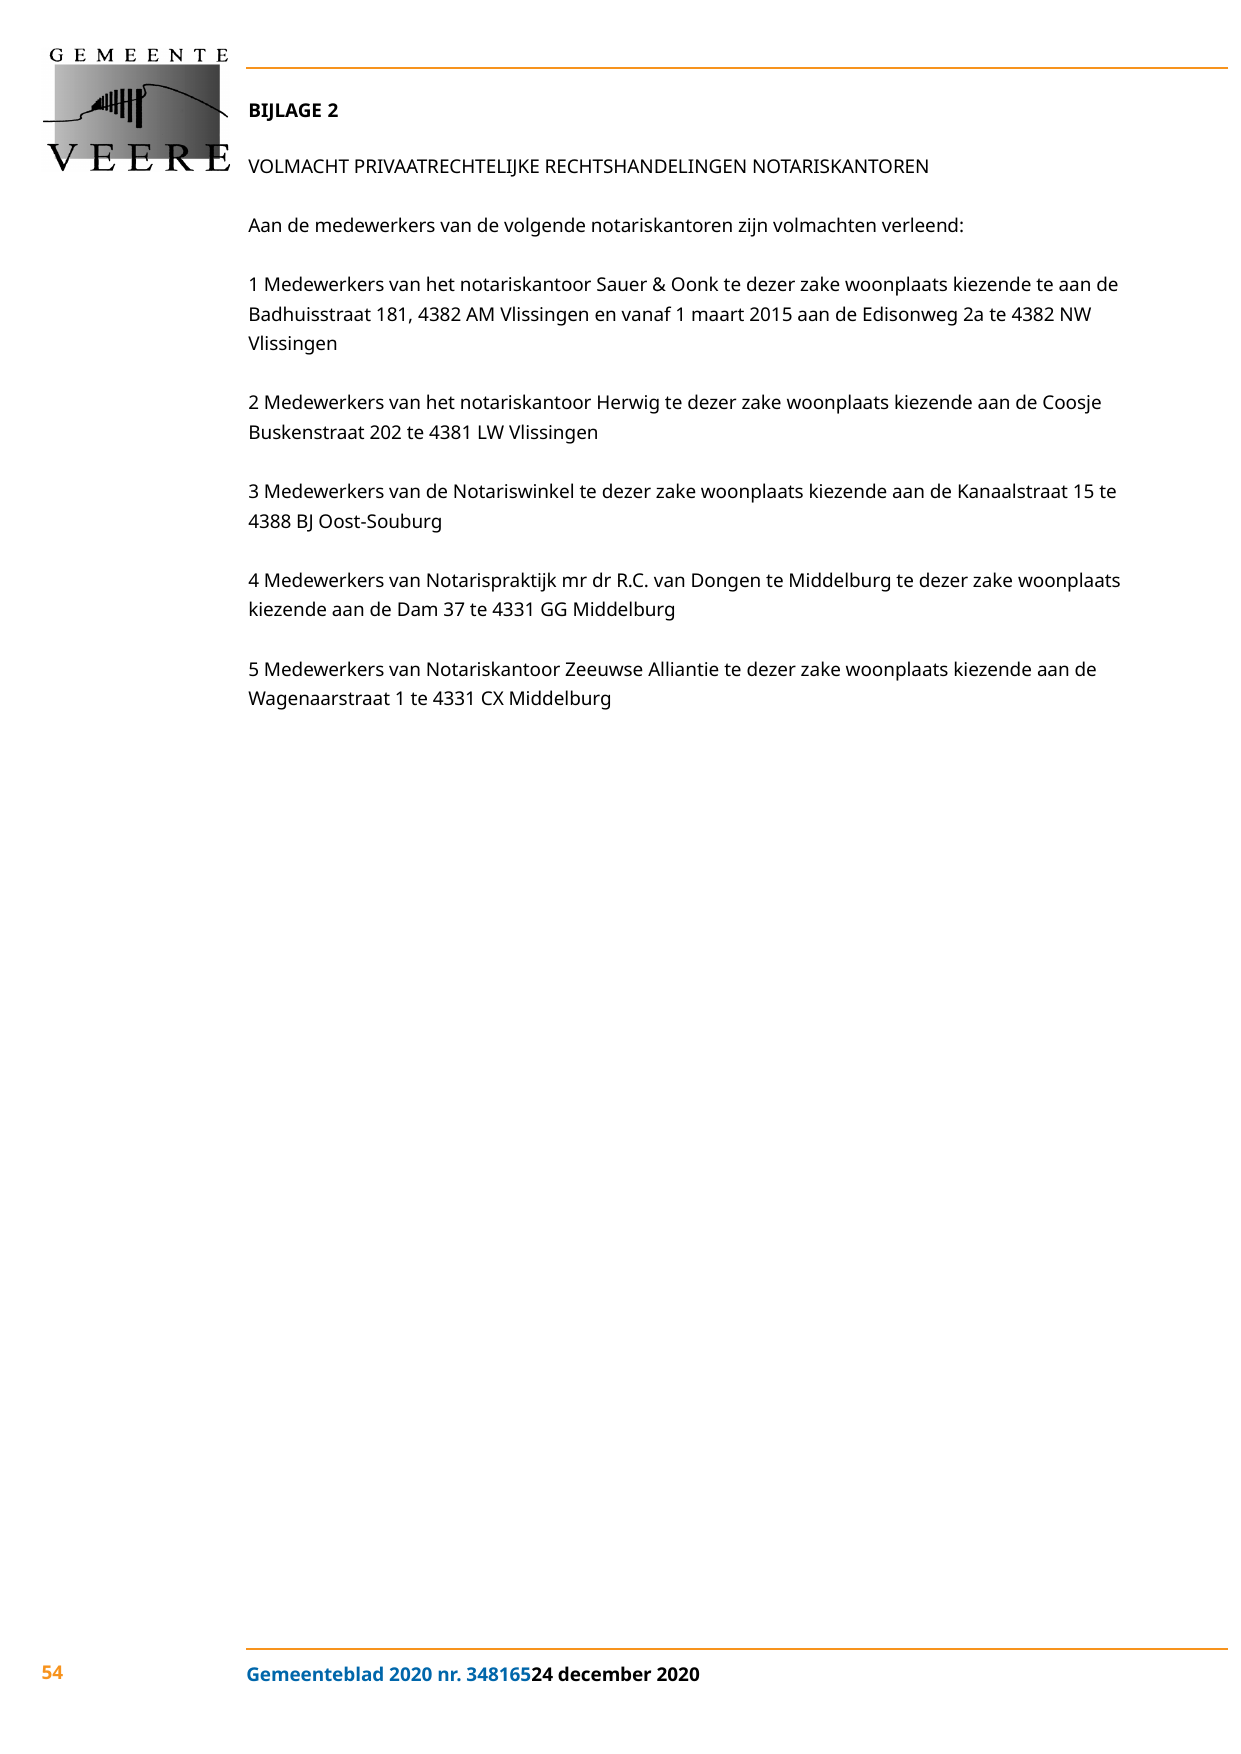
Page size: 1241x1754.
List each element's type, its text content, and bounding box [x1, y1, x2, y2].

text BIJLAGE 2 [248, 95, 1152, 123]
text 2 Medewerkers van het notariskantoor Herwig te dezer zake woonplaats kiezende aan de Coosje Buskenstraat 202 te 4381 LW Vlissingen [248, 389, 1152, 445]
picture [41, 47, 231, 172]
text 5 Medewerkers van Notariskantoor Zeeuwse Alliantie te dezer zake woonplaats kiezende aan de Wagenaarstraat 1 te 4331 CX Middelburg [248, 656, 1152, 711]
text 3 Medewerkers van de Notariswinkel te dezer zake woonplaats kiezende aan de Kanaalstraat 15 te 4388 BJ Oost-Souburg [248, 478, 1152, 534]
text VOLMACHT PRIVAATRECHTELIJKE RECHTSHANDELINGEN NOTARISKANTOREN [248, 153, 1152, 179]
text 1 Medewerkers van het notariskantoor Sauer & Oonk te dezer zake woonplaats kiezende te aan de Badhuisstraat 181, 4382 AM Vlissingen en vanaf 1 maart 2015 aan de Edisonweg 2a te 4382 NW Vlissingen [248, 271, 1152, 356]
text 4 Medewerkers van Notarispraktijk mr dr R.C. van Dongen te Middelburg te dezer zake woonplaats kiezende aan de Dam 37 te 4331 GG Middelburg [248, 567, 1152, 622]
text Aan de medewerkers van de volgende notariskantoren zijn volmachten verleend: [248, 212, 1152, 238]
